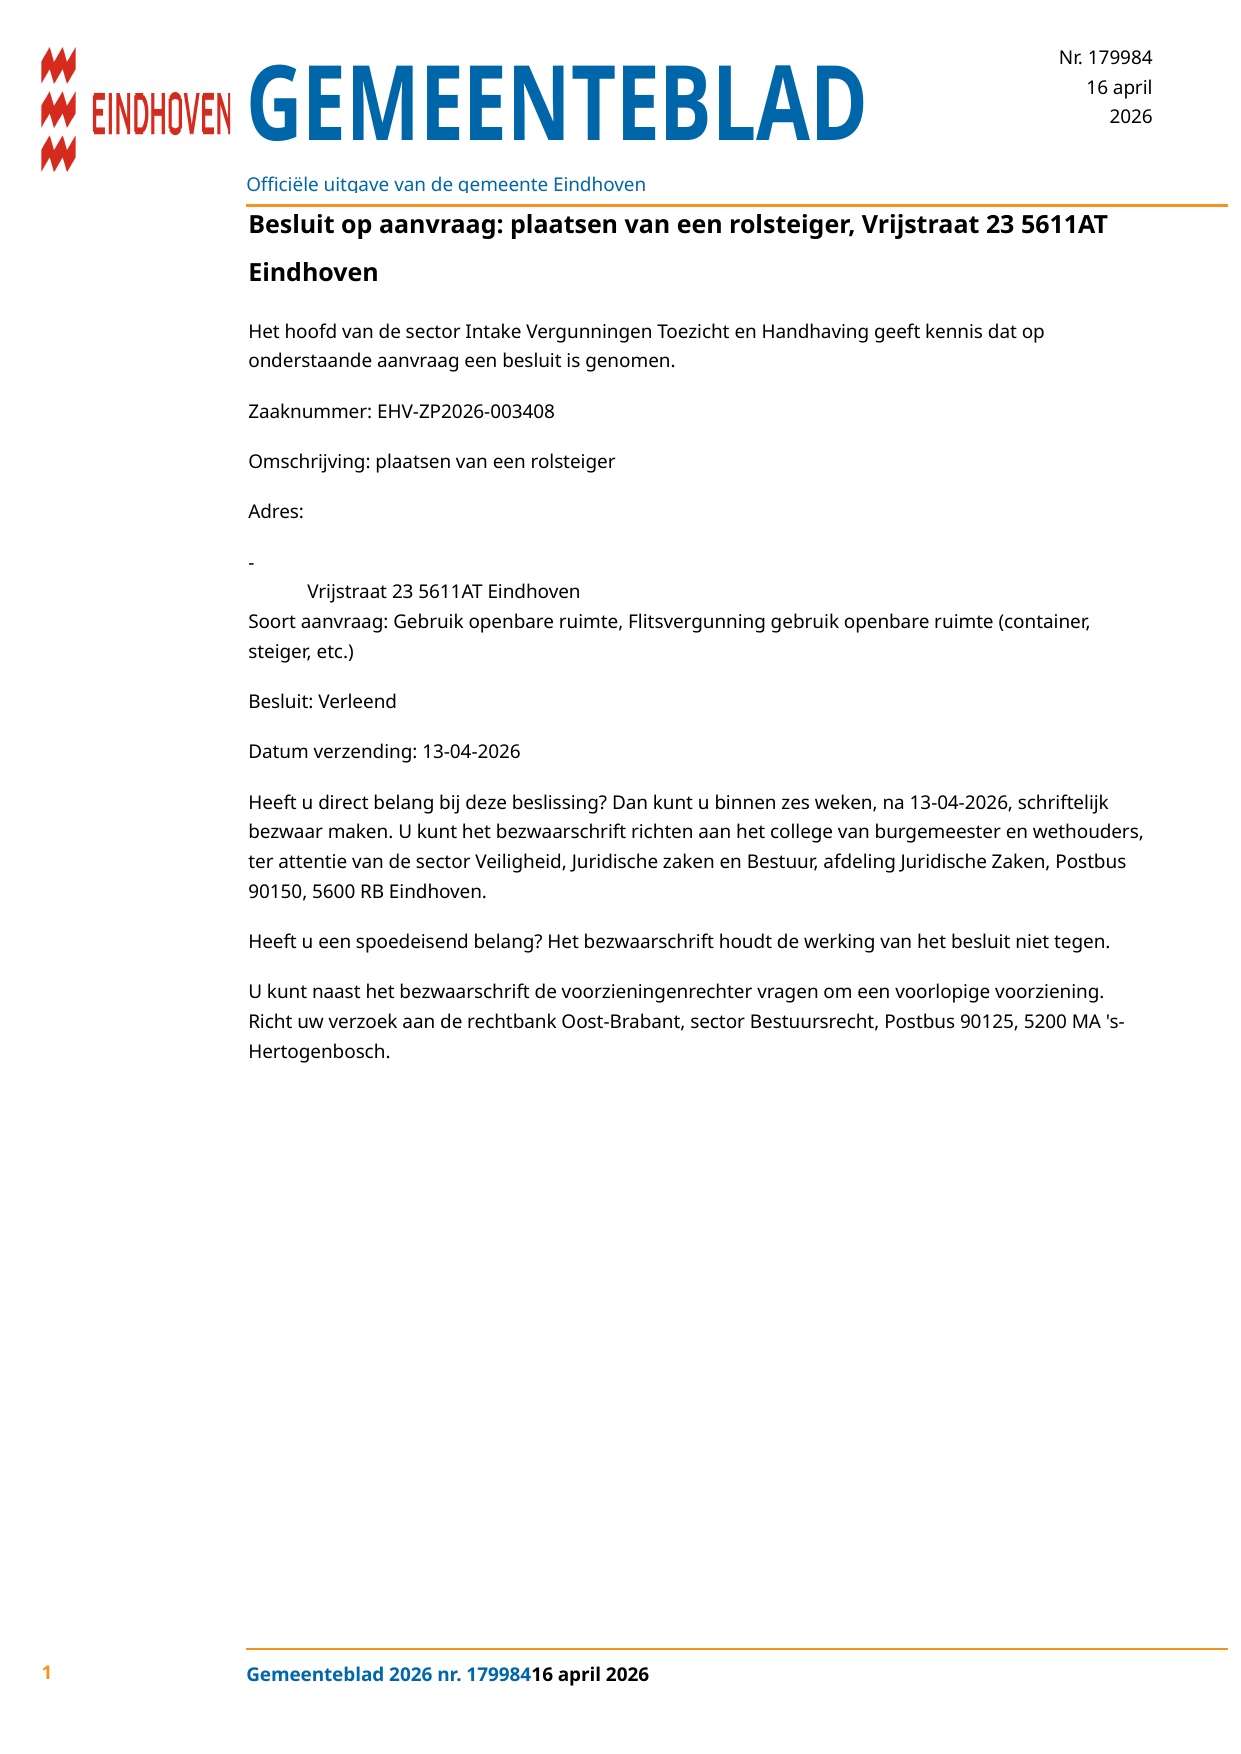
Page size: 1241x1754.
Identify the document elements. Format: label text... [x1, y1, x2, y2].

text Soort aanvraag: Gebruik openbare ruimte, Flitsvergunning gebruik openbare ruimte (container, steiger, etc.) [248, 608, 1152, 664]
text Heeft u een spoedeisend belang? Het bezwaarschrift houdt de werking van het besluit niet tegen. [248, 928, 1152, 954]
text Het hoofd van de sector Intake Vergunningen Toezicht en Handhaving geeft kennis dat op onderstaande aanvraag een besluit is genomen. [248, 318, 1152, 373]
list Vrijstraat 23 5611AT Eindhoven [248, 579, 1152, 604]
text Zaaknummer: EHV-ZP2026-003408 [248, 398, 1152, 424]
text U kunt naast het bezwaarschrift de voorzieningenrechter vragen om een voorlopige voorziening. Richt uw verzoek aan de rechtbank Oost-Brabant, sector Bestuursrecht, Postbus 90125, 5200 MA 's-Hertogenbosch. [248, 979, 1152, 1064]
text Besluit op aanvraag: plaatsen van een rolsteiger, Vrijstraat 23 5611AT Eindhoven [248, 207, 1152, 288]
text Adres: [248, 499, 1152, 524]
picture [41, 47, 231, 172]
text Heeft u direct belang bij deze beslissing? Dan kunt u binnen zes weken, na 13-04-2026, schriftelijk bezwaar maken. U kunt het bezwaarschrift richten aan het college van burgemeester en wethouders, ter attentie van de sector Veiligheid, Juridische zaken en Bestuur, afdeling Juridische Zaken, Postbus 90150, 5600 RB Eindhoven. [248, 789, 1152, 904]
text Omschrijving: plaatsen van een rolsteiger [248, 448, 1152, 474]
text Besluit: Verleend [248, 688, 1152, 714]
text Datum verzending: 13-04-2026 [248, 739, 1152, 764]
